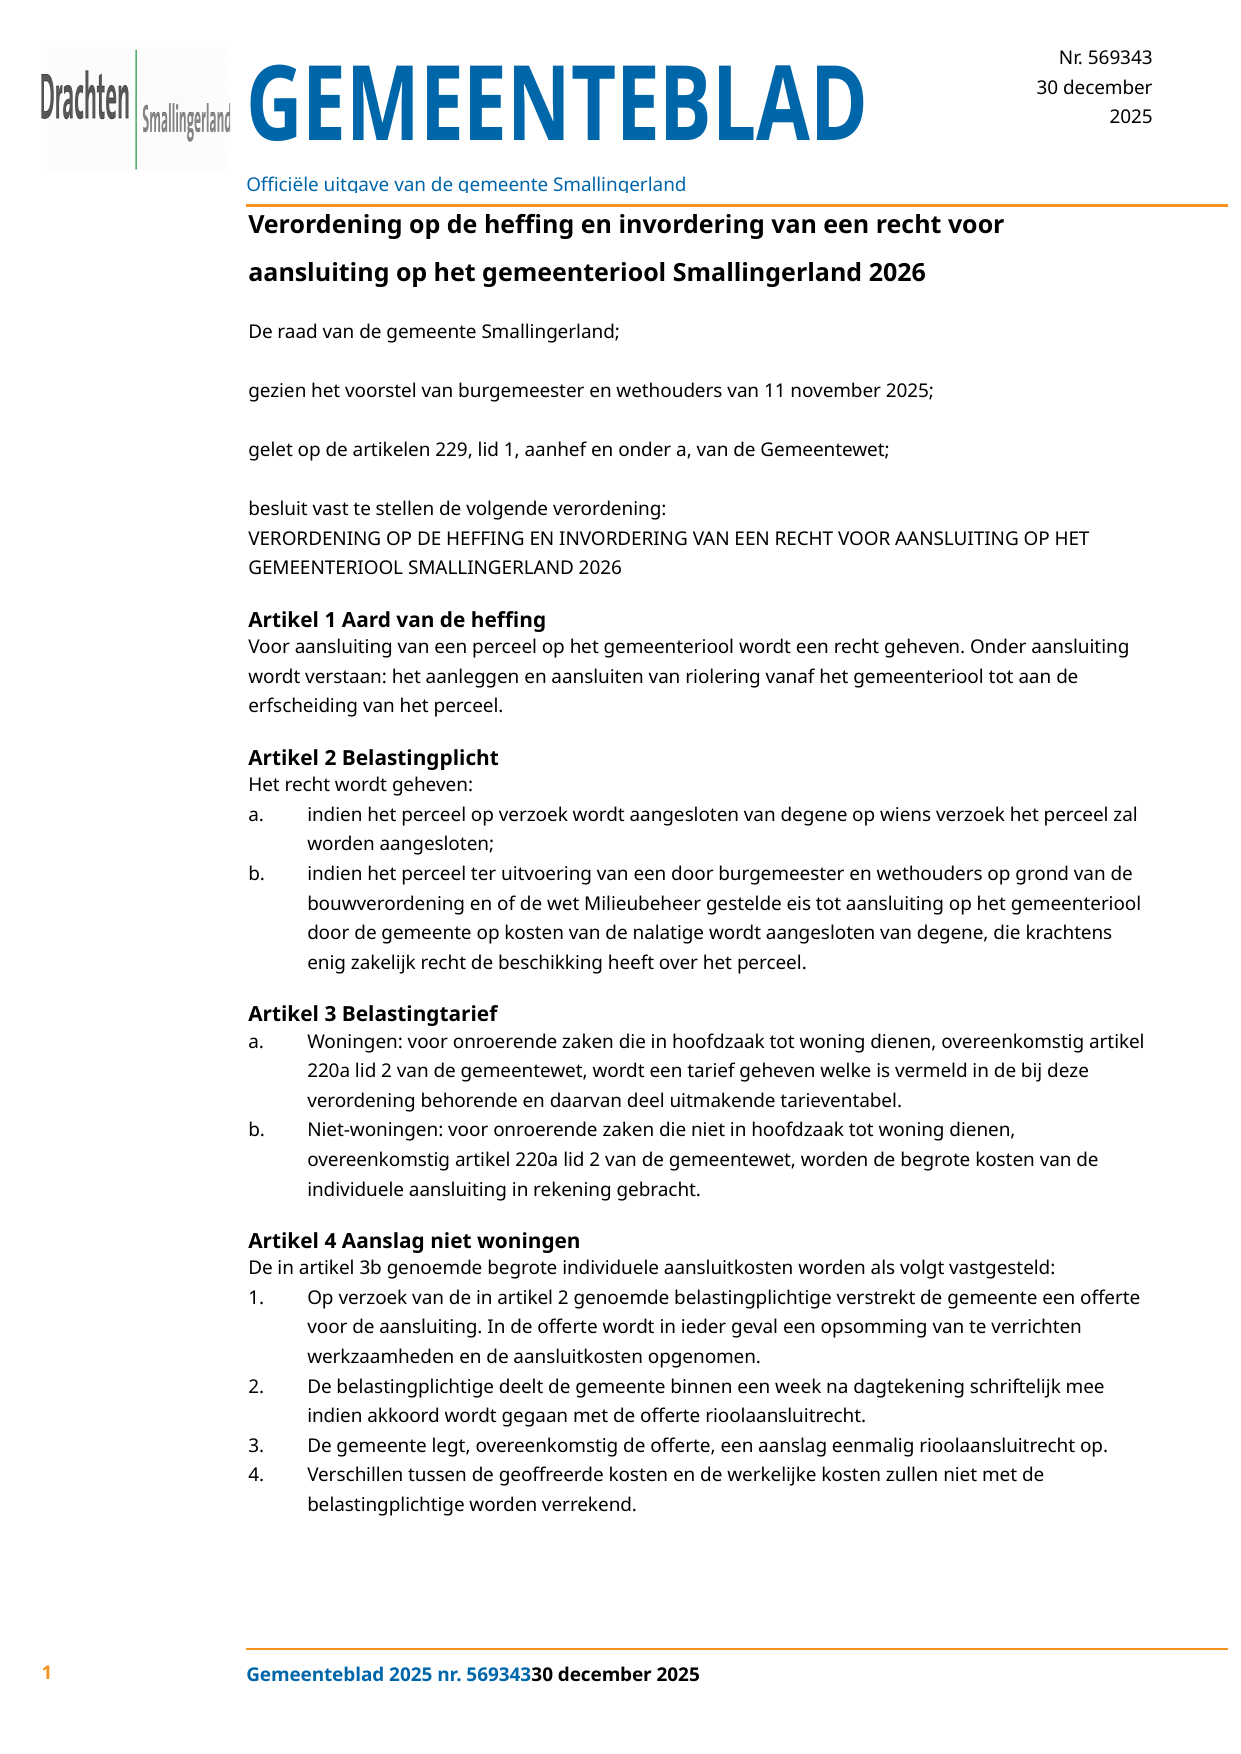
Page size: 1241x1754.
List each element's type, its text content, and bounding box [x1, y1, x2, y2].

list Op verzoek van de in artikel 2 genoemde belastingplichtige verstrekt de gemeente een offerte voor de aansluiting. In de offerte wordt in ieder geval een opsomming van te verrichten werkzaamheden en de aansluitkosten opgenomen. [248, 1284, 1152, 1369]
text De in artikel 3b genoemde begrote individuele aansluitkosten worden als volgt vastgesteld: [248, 1254, 1152, 1280]
list Woningen: voor onroerende zaken die in hoofdzaak tot woning dienen, overeenkomstig artikel 220a lid 2 van de gemeentewet, wordt een tarief geheven welke is vermeld in de bij deze verordening behorende en daarvan deel uitmakende tarieventabel. [248, 1028, 1152, 1113]
list De belastingplichtige deelt de gemeente binnen een week na dagtekening schriftelijk mee indien akkoord wordt gegaan met de offerte rioolaansluitrecht. [248, 1373, 1152, 1428]
text Het recht wordt geheven: [248, 771, 1152, 797]
list indien het perceel ter uitvoering van een door burgemeester en wethouders op grond van de bouwverordening en of de wet Milieubeheer gestelde eis tot aansluiting op het gemeenteriool door de gemeente op kosten van de nalatige wordt aangesloten van degene, die krachtens enig zakelijk recht de beschikking heeft over het perceel. [248, 860, 1152, 975]
text gezien het voorstel van burgemeester en wethouders van 11 november 2025; [248, 377, 1152, 403]
text Artikel 1 Aard van de heffing [248, 605, 1152, 633]
list Niet-woningen: voor onroerende zaken die niet in hoofdzaak tot woning dienen, overeenkomstig artikel 220a lid 2 van de gemeentewet, worden de begrote kosten van de individuele aansluiting in rekening gebracht. [248, 1117, 1152, 1201]
text Artikel 4 Aanslag niet woningen [248, 1226, 1152, 1254]
list indien het perceel op verzoek wordt aangesloten van degene op wiens verzoek het perceel zal worden aangesloten; [248, 801, 1152, 856]
text Artikel 2 Belastingplicht [248, 743, 1152, 771]
text De raad van de gemeente Smallingerland; [248, 318, 1152, 344]
text Voor aansluiting van een perceel op het gemeenteriool wordt een recht geheven. Onder aansluiting wordt verstaan: het aanleggen en aansluiten van riolering vanaf het gemeenteriool tot aan de erfscheiding van het perceel. [248, 633, 1152, 718]
text gelet op de artikelen 229, lid 1, aanhef en onder a, van de Gemeentewet; [248, 436, 1152, 462]
picture [41, 47, 231, 172]
text VERORDENING OP DE HEFFING EN INVORDERING VAN EEN RECHT VOOR AANSLUITING OP HET GEMEENTERIOOL SMALLINGERLAND 2026 [248, 525, 1152, 580]
list De gemeente legt, overeenkomstig de offerte, een aanslag eenmalig rioolaansluitrecht op. [248, 1432, 1152, 1458]
list Verschillen tussen de geoffreerde kosten en de werkelijke kosten zullen niet met de belastingplichtige worden verrekend. [248, 1462, 1152, 1517]
text Artikel 3 Belastingtarief [248, 999, 1152, 1028]
text Verordening op de heffing en invordering van een recht voor aansluiting op het gemeenteriool Smallingerland 2026 [248, 207, 1152, 288]
text besluit vast te stellen de volgende verordening: [248, 495, 1152, 521]
